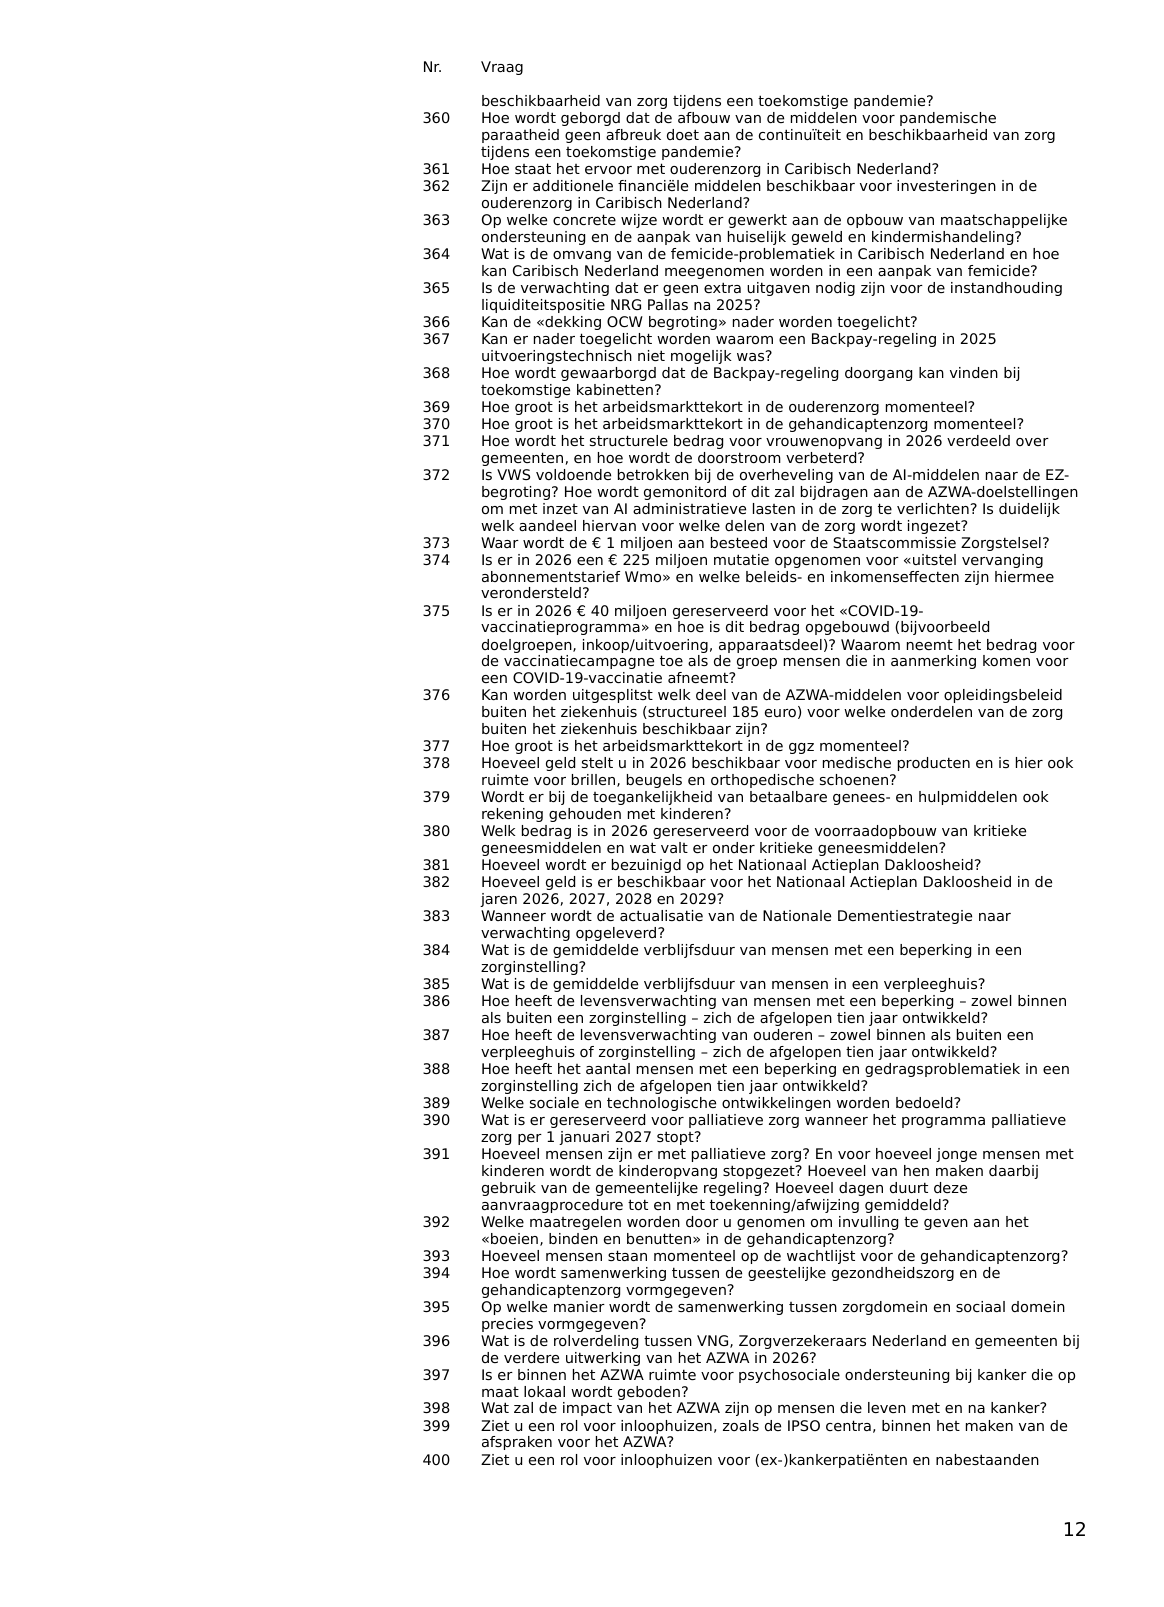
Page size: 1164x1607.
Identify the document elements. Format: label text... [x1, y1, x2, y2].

table_cell 376 [422, 687, 475, 738]
table_cell Hoeveel geld stelt u in 2026 beschikbaar voor medische producten en is hier ook ruimte voor brillen, beugels en orthopedische schoenen? [475, 755, 1087, 789]
table_cell Hoe heeft het aantal mensen met een beperking en gedragsproblematiek in een zorginstelling zich de afgelopen tien jaar ontwikkeld? [475, 1061, 1087, 1095]
table_cell 374 [422, 551, 475, 602]
table_cell 370 [422, 416, 475, 433]
table_cell Kan er nader toegelicht worden waarom een Backpay-regeling in 2025 uitvoeringstechnisch niet mogelijk was? [475, 331, 1087, 365]
table_cell 361 [422, 161, 475, 178]
table_cell 364 [422, 246, 475, 280]
table_cell 388 [422, 1061, 475, 1095]
table_cell Is VWS voldoende betrokken bij de overheveling van de AI-middelen naar de EZ-begroting? Hoe wordt gemonitord of dit zal bijdragen aan de AZWA-doelstellingen om met inzet van AI administratieve lasten in de zorg te verlichten? Is duidelijk welk aandeel hiervan voor welke delen van de zorg wordt ingezet? [475, 467, 1087, 534]
table_cell 394 [422, 1265, 475, 1298]
table_cell 391 [422, 1146, 475, 1214]
table_cell Op welke manier wordt de samenwerking tussen zorgdomein en sociaal domein precies vormgegeven? [475, 1299, 1087, 1332]
table_cell Welke maatregelen worden door u genomen om invulling te geven aan het «boeien, binden en benutten» in de gehandicaptenzorg? [475, 1214, 1087, 1248]
table_cell Ziet u een rol voor inloophuizen voor (ex-)kankerpatiënten en nabestaanden [475, 1451, 1087, 1468]
table_cell 386 [422, 993, 475, 1027]
table_cell 398 [422, 1400, 475, 1417]
table_cell 395 [422, 1299, 475, 1332]
table_cell Kan worden uitgesplitst welk deel van de AZWA-middelen voor opleidingsbeleid buiten het ziekenhuis (structureel 185 euro) voor welke onderdelen van de zorg buiten het ziekenhuis beschikbaar zijn? [475, 687, 1087, 738]
table_cell 400 [422, 1451, 475, 1468]
table_cell Hoe groot is het arbeidsmarkttekort in de ouderenzorg momenteel? [475, 399, 1087, 416]
table_cell Hoe heeft de levensverwachting van ouderen – zowel binnen als buiten een verpleeghuis of zorginstelling – zich de afgelopen tien jaar ontwikkeld? [475, 1027, 1087, 1061]
table_cell 396 [422, 1333, 475, 1366]
table_cell 384 [422, 942, 475, 976]
table_cell Is er in 2026 € 40 miljoen gereserveerd voor het «COVID-19-vaccinatieprogramma» en hoe is dit bedrag opgebouwd (bijvoorbeeld doelgroepen, inkoop/uitvoering, apparaatsdeel)? Waarom neemt het bedrag voor de vaccinatiecampagne toe als de groep mensen die in aanmerking komen voor een COVID-19-vaccinatie afneemt? [475, 603, 1087, 687]
table_cell [422, 76, 475, 93]
table_cell Op welke concrete wijze wordt er gewerkt aan de opbouw van maatschappelijke ondersteuning en de aanpak van huiselijk geweld en kindermishandeling? [475, 212, 1087, 246]
table_cell Welke sociale en technologische ontwikkelingen worden bedoeld? [475, 1095, 1087, 1112]
table_header Vraag [475, 59, 1087, 76]
table_cell beschikbaarheid van zorg tijdens een toekomstige pandemie? [475, 93, 1087, 110]
table_cell Hoeveel wordt er bezuinigd op het Nationaal Actieplan Dakloosheid? [475, 857, 1087, 874]
table_cell Wat zal de impact van het AZWA zijn op mensen die leven met en na kanker? [475, 1400, 1087, 1417]
table_cell Wat is de omvang van de femicide-problematiek in Caribisch Nederland en hoe kan Caribisch Nederland meegenomen worden in een aanpak van femicide? [475, 246, 1087, 280]
table_cell 383 [422, 908, 475, 942]
table_cell 369 [422, 399, 475, 416]
table_header Nr. [422, 59, 475, 76]
table_cell 378 [422, 755, 475, 789]
table_cell 390 [422, 1112, 475, 1146]
table_cell Hoe groot is het arbeidsmarkttekort in de ggz momenteel? [475, 738, 1087, 755]
table_cell Hoe heeft de levensverwachting van mensen met een beperking – zowel binnen als buiten een zorginstelling – zich de afgelopen tien jaar ontwikkeld? [475, 993, 1087, 1027]
table_cell Kan de «dekking OCW begroting» nader worden toegelicht? [475, 314, 1087, 331]
table_cell 360 [422, 110, 475, 161]
table_cell Waar wordt de € 1 miljoen aan besteed voor de Staatscommissie Zorgstelsel? [475, 535, 1087, 551]
table_cell 367 [422, 331, 475, 365]
table_cell Is er binnen het AZWA ruimte voor psychosociale ondersteuning bij kanker die op maat lokaal wordt geboden? [475, 1366, 1087, 1400]
table_cell [475, 76, 1087, 93]
table_cell Ziet u een rol voor inloophuizen, zoals de IPSO centra, binnen het maken van de afspraken voor het AZWA? [475, 1418, 1087, 1451]
table_cell Hoe groot is het arbeidsmarkttekort in de gehandicaptenzorg momenteel? [475, 416, 1087, 433]
table_cell Hoeveel mensen staan momenteel op de wachtlijst voor de gehandicaptenzorg? [475, 1248, 1087, 1264]
table_cell 362 [422, 178, 475, 212]
table_cell Hoe wordt het structurele bedrag voor vrouwenopvang in 2026 verdeeld over gemeenten, en hoe wordt de doorstroom verbeterd? [475, 433, 1087, 467]
table_cell Hoe wordt samenwerking tussen de geestelijke gezondheidszorg en de gehandicaptenzorg vormgegeven? [475, 1265, 1087, 1298]
table_cell Hoe wordt gewaarborgd dat de Backpay-regeling doorgang kan vinden bij toekomstige kabinetten? [475, 365, 1087, 399]
table_cell 366 [422, 314, 475, 331]
table_cell 392 [422, 1214, 475, 1248]
table_cell 372 [422, 467, 475, 534]
table_cell 375 [422, 603, 475, 687]
table_cell Wat is de rolverdeling tussen VNG, Zorgverzekeraars Nederland en gemeenten bij de verdere uitwerking van het AZWA in 2026? [475, 1333, 1087, 1366]
table_cell 380 [422, 823, 475, 857]
table_cell Zijn er additionele financiële middelen beschikbaar voor investeringen in de ouderenzorg in Caribisch Nederland? [475, 178, 1087, 212]
table_cell Wordt er bij de toegankelijkheid van betaalbare genees- en hulpmiddelen ook rekening gehouden met kinderen? [475, 789, 1087, 823]
table_cell Hoe staat het ervoor met ouderenzorg in Caribisch Nederland? [475, 161, 1087, 178]
table_cell 385 [422, 976, 475, 993]
table_cell Wat is de gemiddelde verblijfsduur van mensen in een verpleeghuis? [475, 976, 1087, 993]
table_cell Wat is er gereserveerd voor palliatieve zorg wanneer het programma palliatieve zorg per 1 januari 2027 stopt? [475, 1112, 1087, 1146]
table_cell Wat is de gemiddelde verblijfsduur van mensen met een beperking in een zorginstelling? [475, 942, 1087, 976]
table_cell Welk bedrag is in 2026 gereserveerd voor de voorraadopbouw van kritieke geneesmiddelen en wat valt er onder kritieke geneesmiddelen? [475, 823, 1087, 857]
table_cell Hoeveel geld is er beschikbaar voor het Nationaal Actieplan Dakloosheid in de jaren 2026, 2027, 2028 en 2029? [475, 874, 1087, 908]
table_cell 363 [422, 212, 475, 246]
table_cell 377 [422, 738, 475, 755]
table_cell 365 [422, 280, 475, 314]
table_cell 373 [422, 535, 475, 551]
table_cell 371 [422, 433, 475, 467]
table_cell 397 [422, 1366, 475, 1400]
table_cell 368 [422, 365, 475, 399]
table_cell Wanneer wordt de actualisatie van de Nationale Dementiestrategie naar verwachting opgeleverd? [475, 908, 1087, 942]
table_cell 399 [422, 1418, 475, 1451]
table_cell Is de verwachting dat er geen extra uitgaven nodig zijn voor de instandhouding liquiditeitspositie NRG Pallas na 2025? [475, 280, 1087, 314]
table_cell 387 [422, 1027, 475, 1061]
table_cell Hoeveel mensen zijn er met palliatieve zorg? En voor hoeveel jonge mensen met kinderen wordt de kinderopvang stopgezet? Hoeveel van hen maken daarbij gebruik van de gemeentelijke regeling? Hoeveel dagen duurt deze aanvraagprocedure tot en met toekenning/afwijzing gemiddeld? [475, 1146, 1087, 1214]
table_cell 389 [422, 1095, 475, 1112]
table_cell Is er in 2026 een € 225 miljoen mutatie opgenomen voor «uitstel vervanging abonnementstarief Wmo» en welke beleids- en inkomenseffecten zijn hiermee verondersteld? [475, 551, 1087, 602]
table_cell 382 [422, 874, 475, 908]
table_cell 381 [422, 857, 475, 874]
table_cell [422, 93, 475, 110]
table_cell Hoe wordt geborgd dat de afbouw van de middelen voor pandemische paraatheid geen afbreuk doet aan de continuïteit en beschikbaarheid van zorg tijdens een toekomstige pandemie? [475, 110, 1087, 161]
table_cell 379 [422, 789, 475, 823]
table_cell 393 [422, 1248, 475, 1264]
